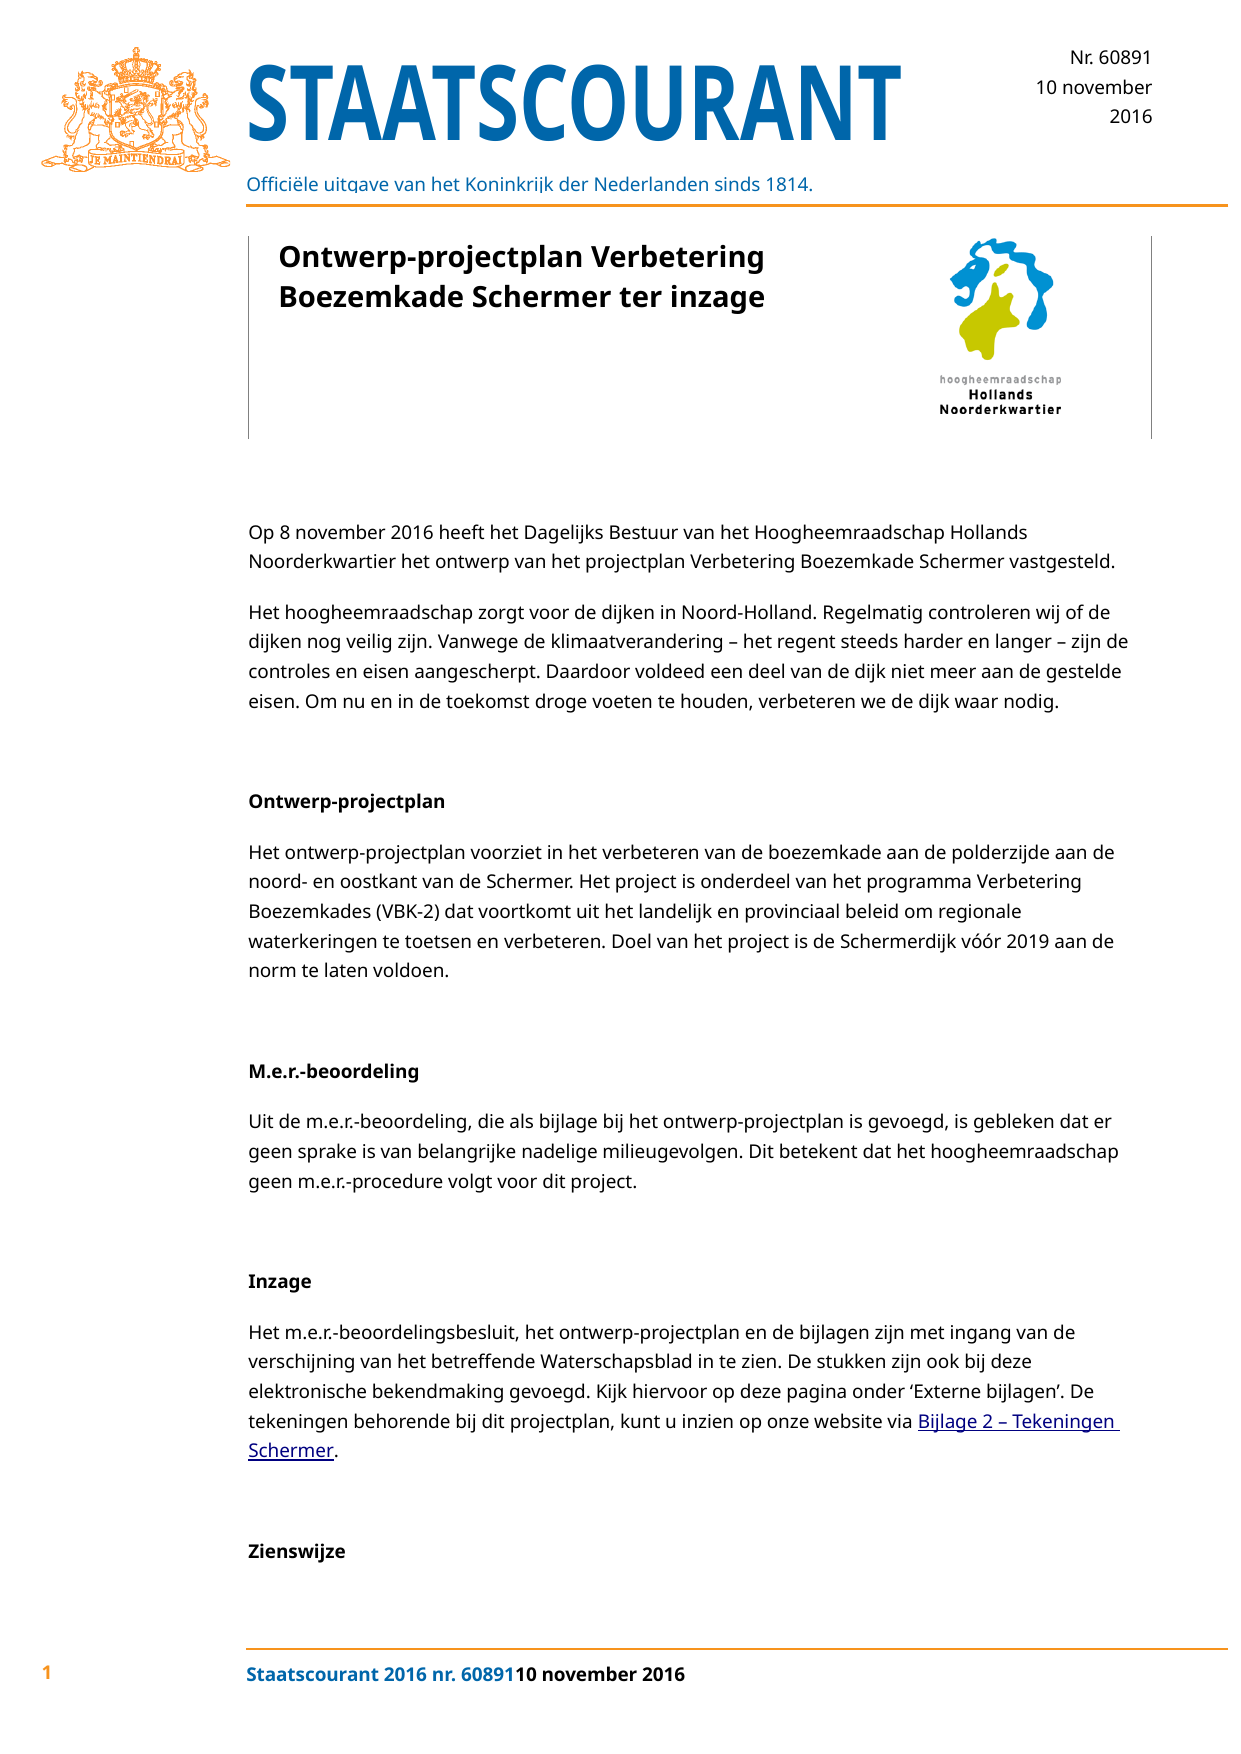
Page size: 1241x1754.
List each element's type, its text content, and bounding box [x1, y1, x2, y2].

text Zienswijze [248, 1538, 1152, 1564]
table_header [850, 236, 940, 413]
text M.e.r.-beoordeling [248, 1058, 1152, 1084]
table_header [850, 414, 1151, 439]
text Uit de m.e.r.-beoordeling, die als bijlage bij het ontwerp-projectplan is gevoegd, is gebleken dat er geen sprake is van belangrijke nadelige milieugevolgen. Dit betekent dat het hoogheemraadschap geen m.e.r.-procedure volgt voor dit project. [248, 1109, 1152, 1193]
text Ontwerp-projectplan [248, 789, 1152, 814]
table_header Ontwerp-projectplan Verbetering Boezemkade Schermer ter inzage [249, 236, 850, 439]
text Inzage [248, 1269, 1152, 1294]
text Op 8 november 2016 heeft het Dagelijks Bestuur van het Hoogheemraadschap Hollands Noorderkwartier het ontwerp van het projectplan Verbetering Boezemkade Schermer vastgesteld. [248, 519, 1152, 574]
text Het m.e.r.-beoordelingsbesluit, het ontwerp-projectplan en de bijlagen zijn met ingang van de verschijning van het betreffende Waterschapsblad in te zien. De stukken zijn ook bij deze elektronische bekendmaking gevoegd. Kijk hiervoor op deze pagina onder ‘Externe bijlagen’. De tekeningen behorende bij dit projectplan, kunt u inzien op onze website via Bijlage 2 – Tekeningen Schermer. [248, 1319, 1152, 1463]
picture [41, 47, 231, 172]
table_header [1061, 236, 1151, 413]
text Het ontwerp-projectplan voorziet in het verbeteren van de boezemkade aan de polderzijde aan de noord- en oostkant van de Schermer. Het project is onderdeel van het programma Verbetering Boezemkades (VBK-2) dat voortkomt uit het landelijk en provinciaal beleid om regionale waterkeringen te toetsen en verbeteren. Doel van het project is de Schermerdijk vóór 2019 aan de norm te laten voldoen. [248, 839, 1152, 983]
text Het hoogheemraadschap zorgt voor de dijken in Noord-Holland. Regelmatig controleren wij of de dijken nog veilig zijn. Vanwege de klimaatverandering – het regent steeds harder en langer – zijn de controles en eisen aangescherpt. Daardoor voldeed een deel van de dijk niet meer aan de gestelde eisen. Om nu en in de toekomst droge voeten te houden, verbeteren we de dijk waar nodig. [248, 599, 1152, 713]
picture [940, 236, 1061, 414]
